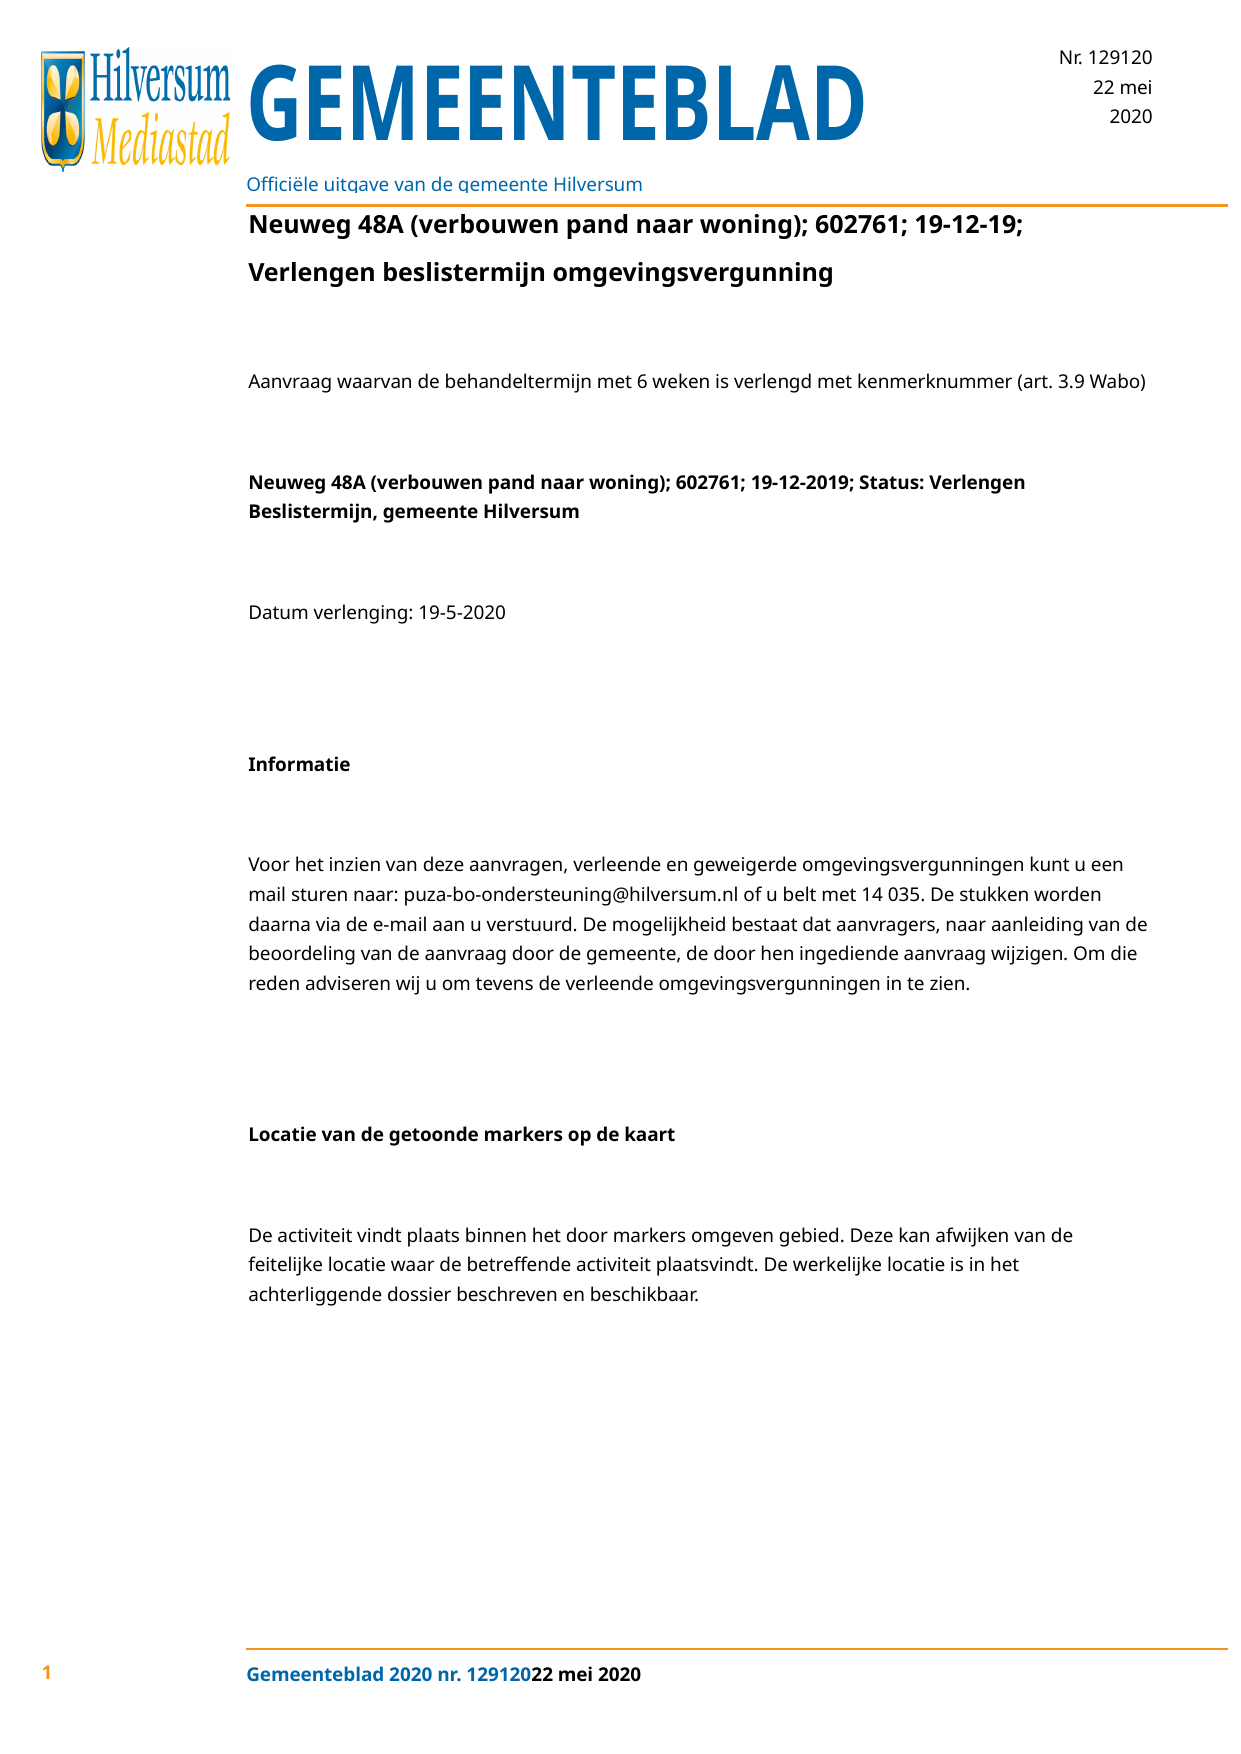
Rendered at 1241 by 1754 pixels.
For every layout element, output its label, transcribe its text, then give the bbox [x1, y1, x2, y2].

picture [41, 47, 231, 172]
text Locatie van de getoonde markers op de kaart [248, 1121, 1152, 1147]
text Informatie [248, 751, 1152, 777]
text Neuweg 48A (verbouwen pand naar woning); 602761; 19-12-19; Verlengen beslistermijn omgevingsvergunning [248, 207, 1152, 288]
text Datum verlenging: 19-5-2020 [248, 599, 1152, 625]
text De activiteit vindt plaats binnen het door markers omgeven gebied. Deze kan afwijken van de feitelijke locatie waar de betreffende activiteit plaatsvindt. De werkelijke locatie is in het achterliggende dossier beschreven en beschikbaar. [248, 1222, 1152, 1307]
text Aanvraag waarvan de behandeltermijn met 6 weken is verlengd met kenmerknummer (art. 3.9 Wabo) [248, 368, 1152, 394]
text Voor het inzien van deze aanvragen, verleende en geweigerde omgevingsvergunningen kunt u een mail sturen naar: puza-bo-ondersteuning@hilversum.nl of u belt met 14 035. De stukken worden daarna via de e-mail aan u verstuurd. De mogelijkheid bestaat dat aanvragers, naar aanleiding van de beoordeling van de aanvraag door de gemeente, de door hen ingediende aanvraag wijzigen. Om die reden adviseren wij u om tevens de verleende omgevingsvergunningen in te zien. [248, 852, 1152, 996]
text Neuweg 48A (verbouwen pand naar woning); 602761; 19-12-2019; Status: Verlengen Beslistermijn, gemeente Hilversum [248, 469, 1152, 524]
